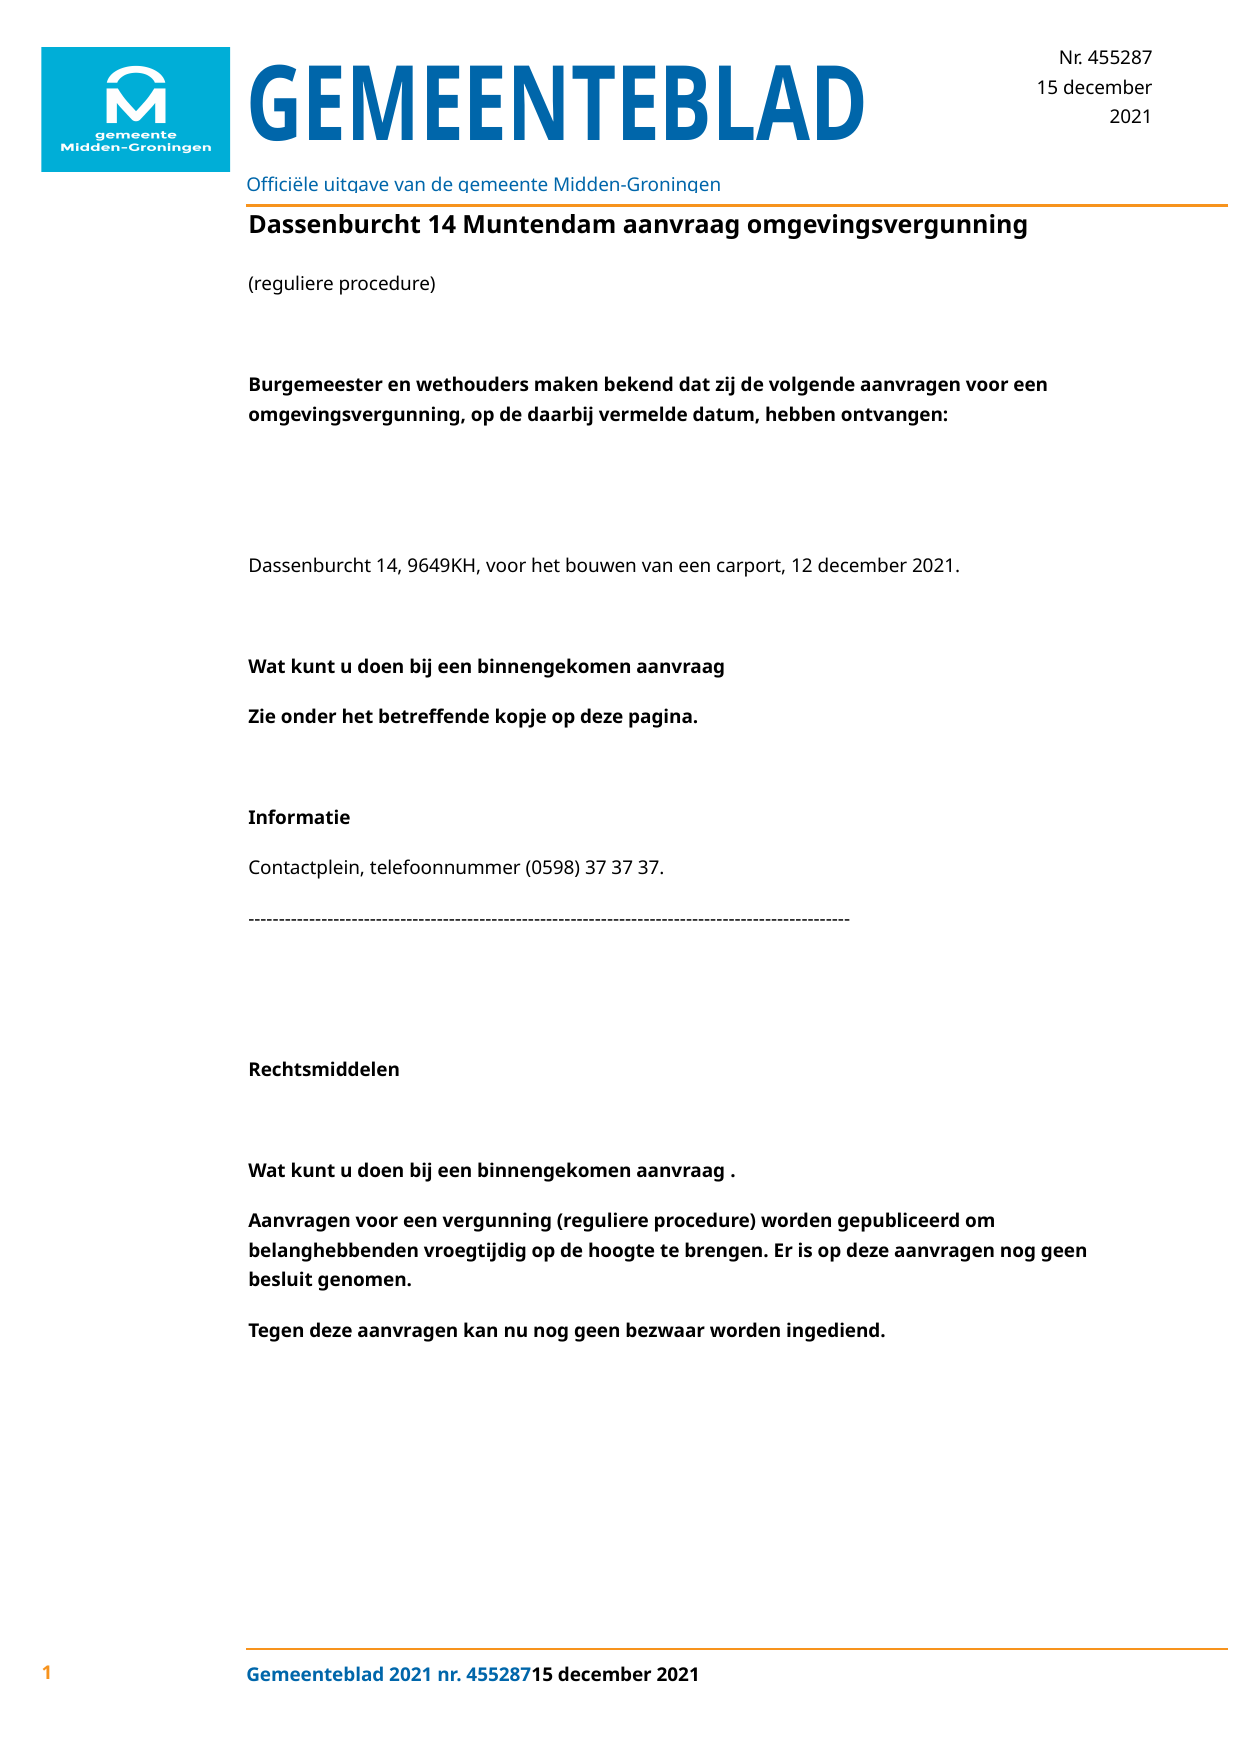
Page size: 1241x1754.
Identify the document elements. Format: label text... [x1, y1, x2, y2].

text Zie onder het betreffende kopje op deze pagina. [248, 703, 1152, 729]
text Tegen deze aanvragen kan nu nog geen bezwaar worden ingediend. [248, 1317, 1152, 1343]
text Dassenburcht 14, 9649KH, voor het bouwen van een carport, 12 december 2021. [248, 552, 1152, 578]
text Wat kunt u doen bij een binnengekomen aanvraag [248, 653, 1152, 678]
text Contactplein, telefoonnummer (0598) 37 37 37. [248, 854, 1152, 880]
picture [108, 66, 164, 82]
text Wat kunt u doen bij een binnengekomen aanvraag . [248, 1157, 1152, 1183]
text Aanvragen voor een vergunning (reguliere procedure) worden gepubliceerd om belanghebbenden vroegtijdig op de hoogte te brengen. Er is op deze aanvragen nog geen besluit genomen. [248, 1207, 1152, 1292]
text Dassenburcht 14 Muntendam aanvraag omgevingsvergunning [248, 207, 1152, 241]
picture [184, 146, 190, 153]
text Informatie [248, 804, 1152, 830]
text Burgemeester en wethouders maken bekend dat zij de volgende aanvragen voor een omgevingsvergunning, op de daarbij vermelde datum, hebben ontvangen: [248, 371, 1152, 426]
text Rechtsmiddelen [248, 1056, 1152, 1082]
text --------------------------------------------------------------------------------------------------- [248, 905, 1152, 931]
text (reguliere procedure) [248, 270, 1152, 296]
picture [107, 89, 165, 122]
